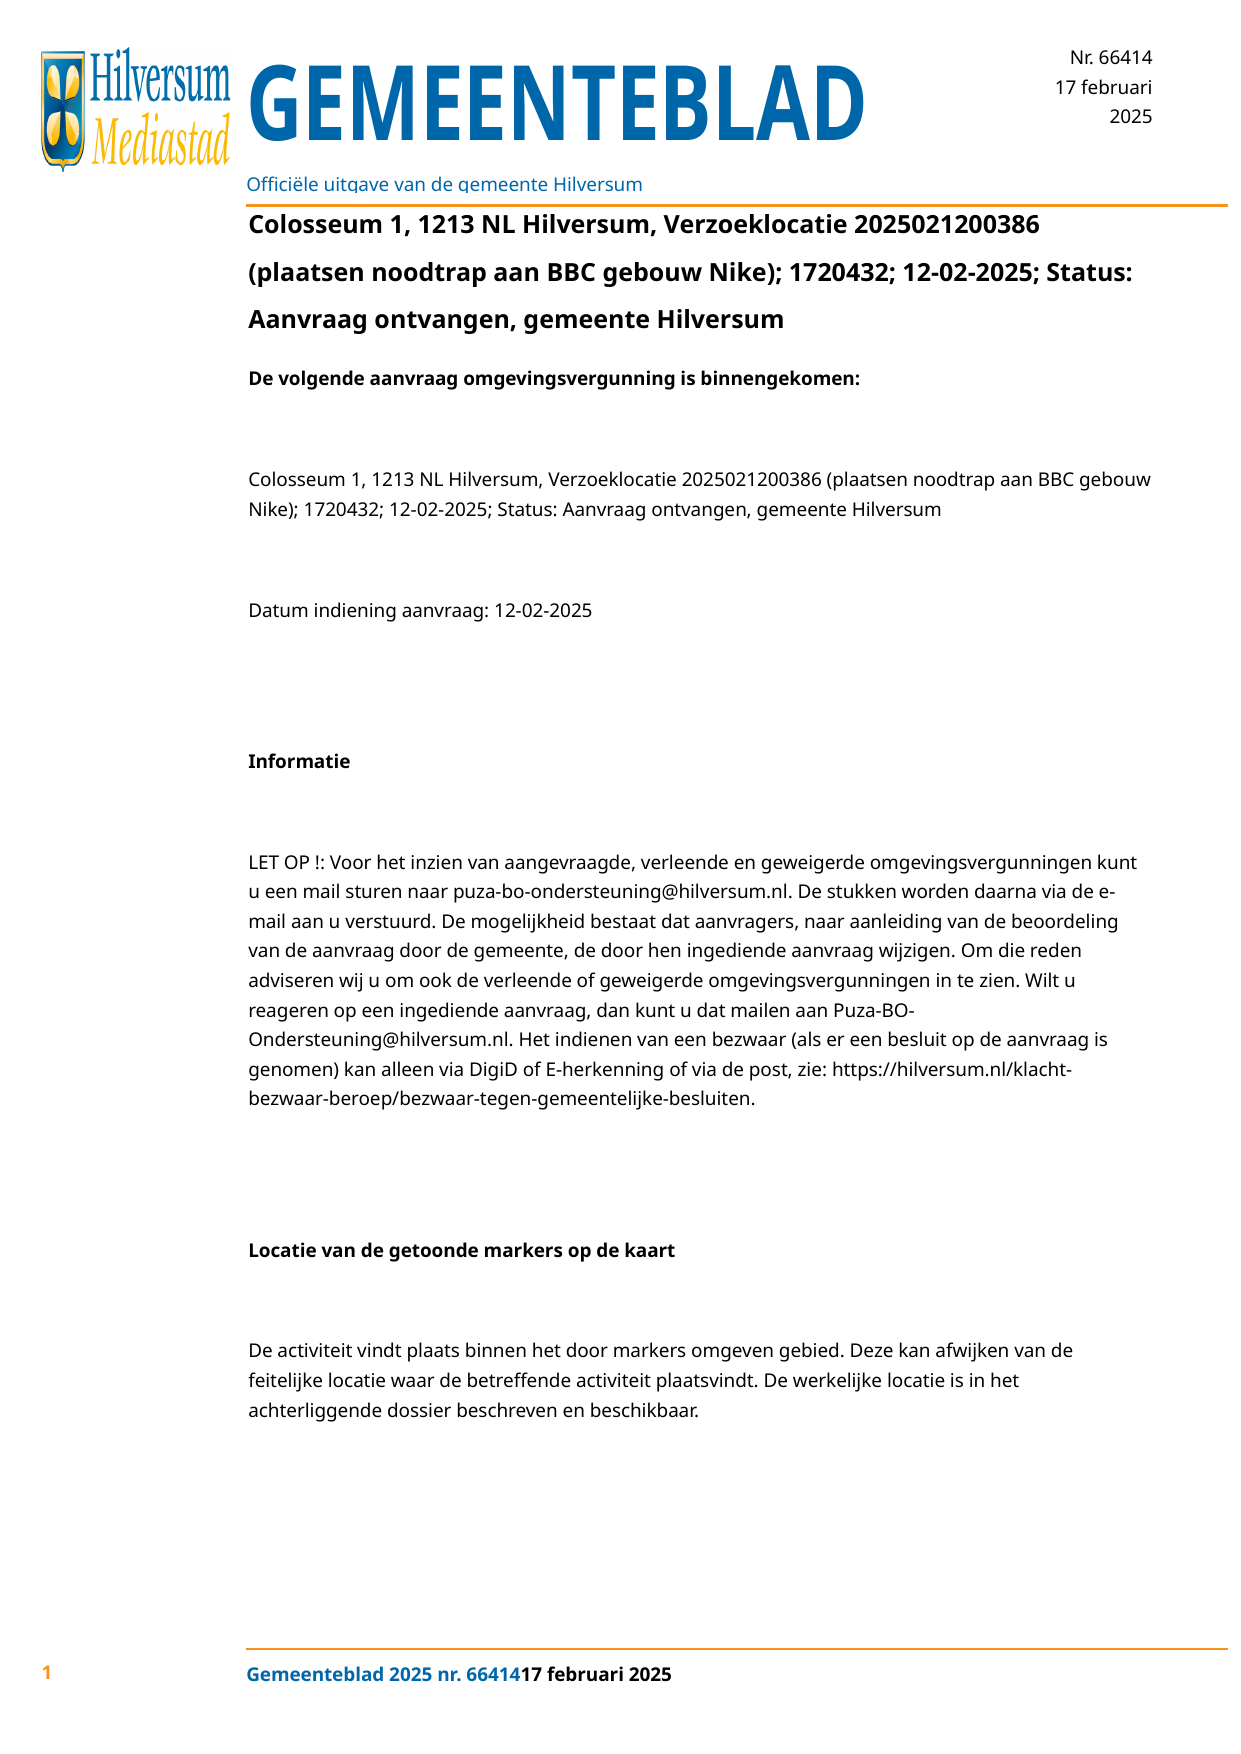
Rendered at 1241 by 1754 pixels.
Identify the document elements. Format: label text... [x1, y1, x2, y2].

text Locatie van de getoonde markers op de kaart [248, 1237, 1152, 1262]
text LET OP !: Voor het inzien van aangevraagde, verleende en geweigerde omgevingsvergunningen kunt u een mail sturen naar puza-bo-ondersteuning@hilversum.nl. De stukken worden daarna via de e-mail aan u verstuurd. De mogelijkheid bestaat dat aanvragers, naar aanleiding van de beoordeling van de aanvraag door de gemeente, de door hen ingediende aanvraag wijzigen. Om die reden adviseren wij u om ook de verleende of geweigerde omgevingsvergunningen in te zien. Wilt u reageren op een ingediende aanvraag, dan kunt u dat mailen aan Puza-BO-Ondersteuning@hilversum.nl. Het indienen van een bezwaar (als er een besluit op de aanvraag is genomen) kan alleen via DigiD of E-herkenning of via de post, zie: https://hilversum.nl/klacht-bezwaar-beroep/bezwaar-tegen-gemeentelijke-besluiten. [248, 849, 1152, 1111]
text De activiteit vindt plaats binnen het door markers omgeven gebied. Deze kan afwijken van de feitelijke locatie waar de betreffende activiteit plaatsvindt. De werkelijke locatie is in het achterliggende dossier beschreven en beschikbaar. [248, 1338, 1152, 1422]
text De volgende aanvraag omgevingsvergunning is binnengekomen: [248, 366, 1152, 391]
text Colosseum 1, 1213 NL Hilversum, Verzoeklocatie 2025021200386 (plaatsen noodtrap aan BBC gebouw Nike); 1720432; 12-02-2025; Status: Aanvraag ontvangen, gemeente Hilversum [248, 466, 1152, 522]
text Informatie [248, 748, 1152, 774]
text Colosseum 1, 1213 NL Hilversum, Verzoeklocatie 2025021200386 (plaatsen noodtrap aan BBC gebouw Nike); 1720432; 12-02-2025; Status: Aanvraag ontvangen, gemeente Hilversum [248, 207, 1152, 336]
picture [41, 47, 231, 172]
text Datum indiening aanvraag: 12-02-2025 [248, 597, 1152, 622]
